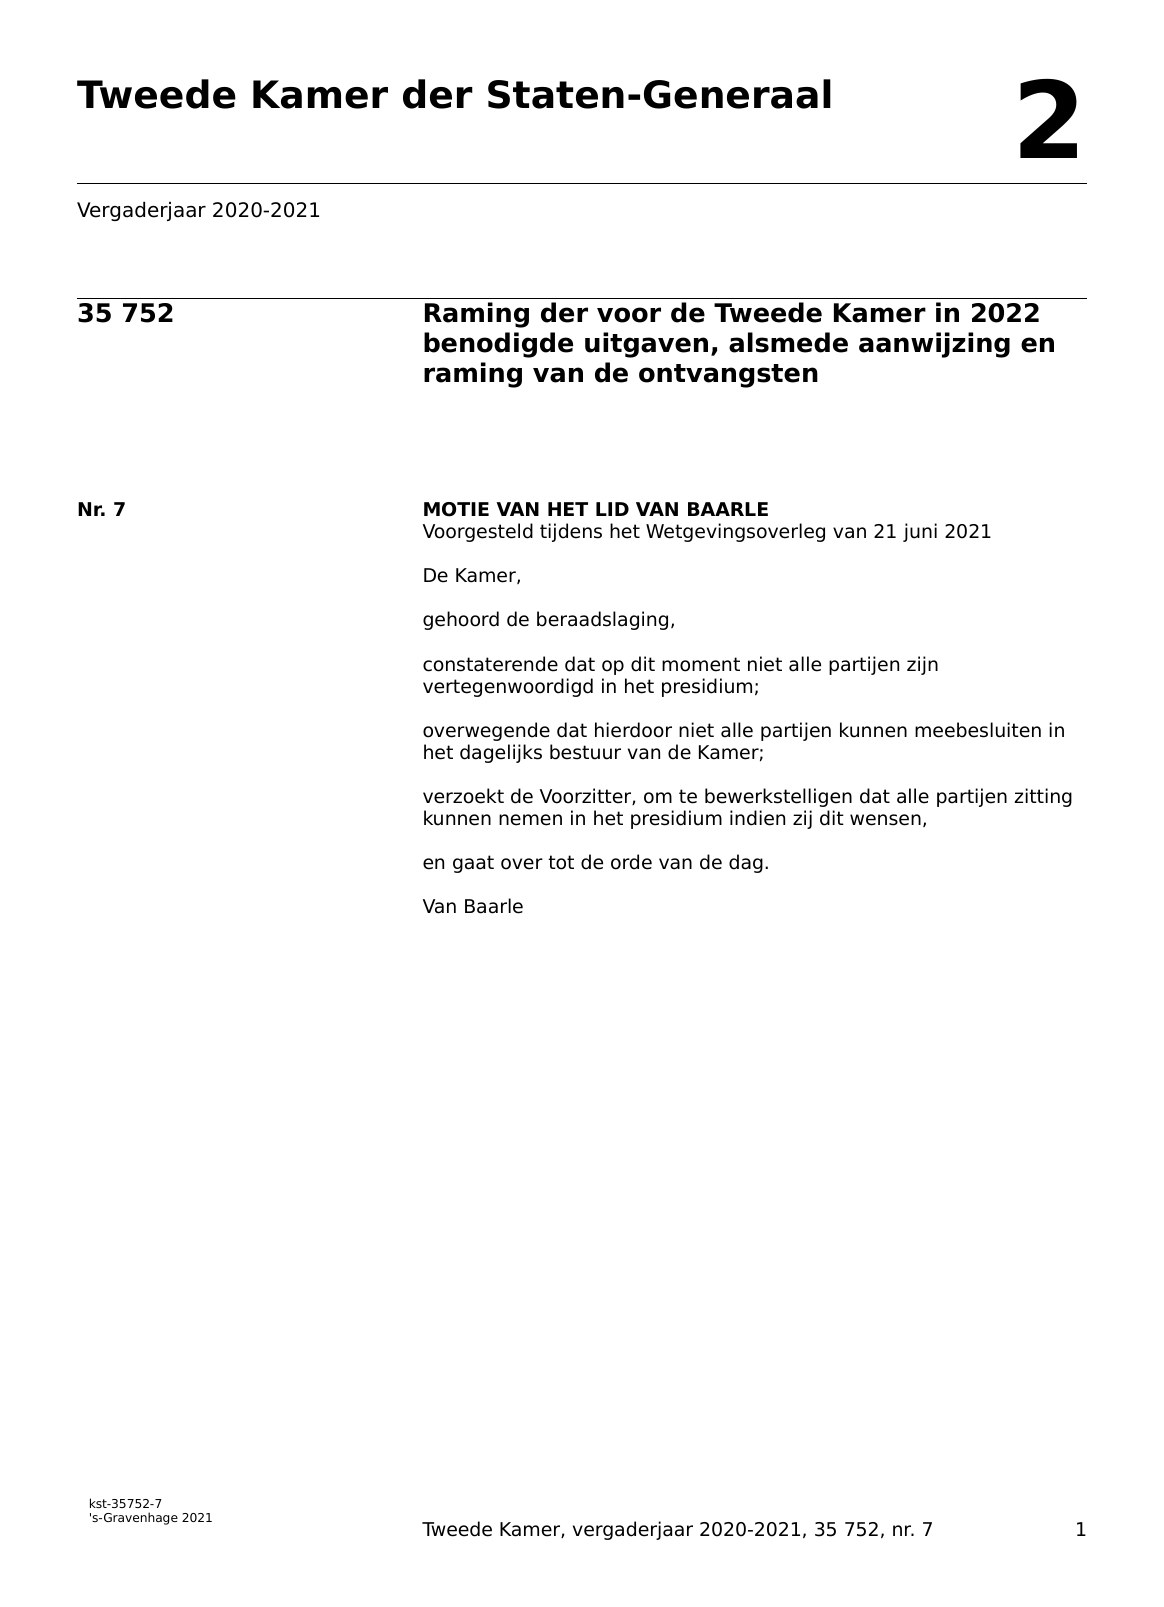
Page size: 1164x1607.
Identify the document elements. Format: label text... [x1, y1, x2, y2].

text De Kamer, [422, 565, 1087, 587]
text en gaat over tot de orde van de dag. [422, 852, 1087, 874]
text overwegende dat hierdoor niet alle partijen kunnen meebesluiten in het dagelijks bestuur van de Kamer; [422, 720, 1087, 764]
table_cell Vergaderjaar 2020-2021 [77, 184, 1087, 298]
text gehoord de beraadslaging, [422, 609, 1087, 631]
text Voorgesteld tijdens het Wetgevingsoverleg van 21 juni 2021 [422, 521, 1087, 543]
table_header Tweede Kamer der Staten-Generaal [77, 59, 886, 183]
subtitle Nr. 7 MOTIE VAN HET LID VAN BAARLE [77, 499, 1087, 521]
text Van Baarle [422, 896, 1087, 918]
text constaterende dat op dit moment niet alle partijen zijn vertegenwoordigd in het presidium; [422, 653, 1087, 697]
text kst-35752-7 [88, 1497, 323, 1511]
text verzoekt de Voorzitter, om te bewerkstelligen dat alle partijen zitting kunnen nemen in het presidium indien zij dit wensen, [422, 786, 1087, 830]
subtitle 35 752 Raming der voor de Tweede Kamer in 2022 benodigde uitgaven, alsmede aanwijzing en raming van de ontvangsten [77, 299, 1087, 388]
text 's-Gravenhage 2021 [88, 1511, 323, 1525]
table_header 2 [886, 59, 1087, 183]
